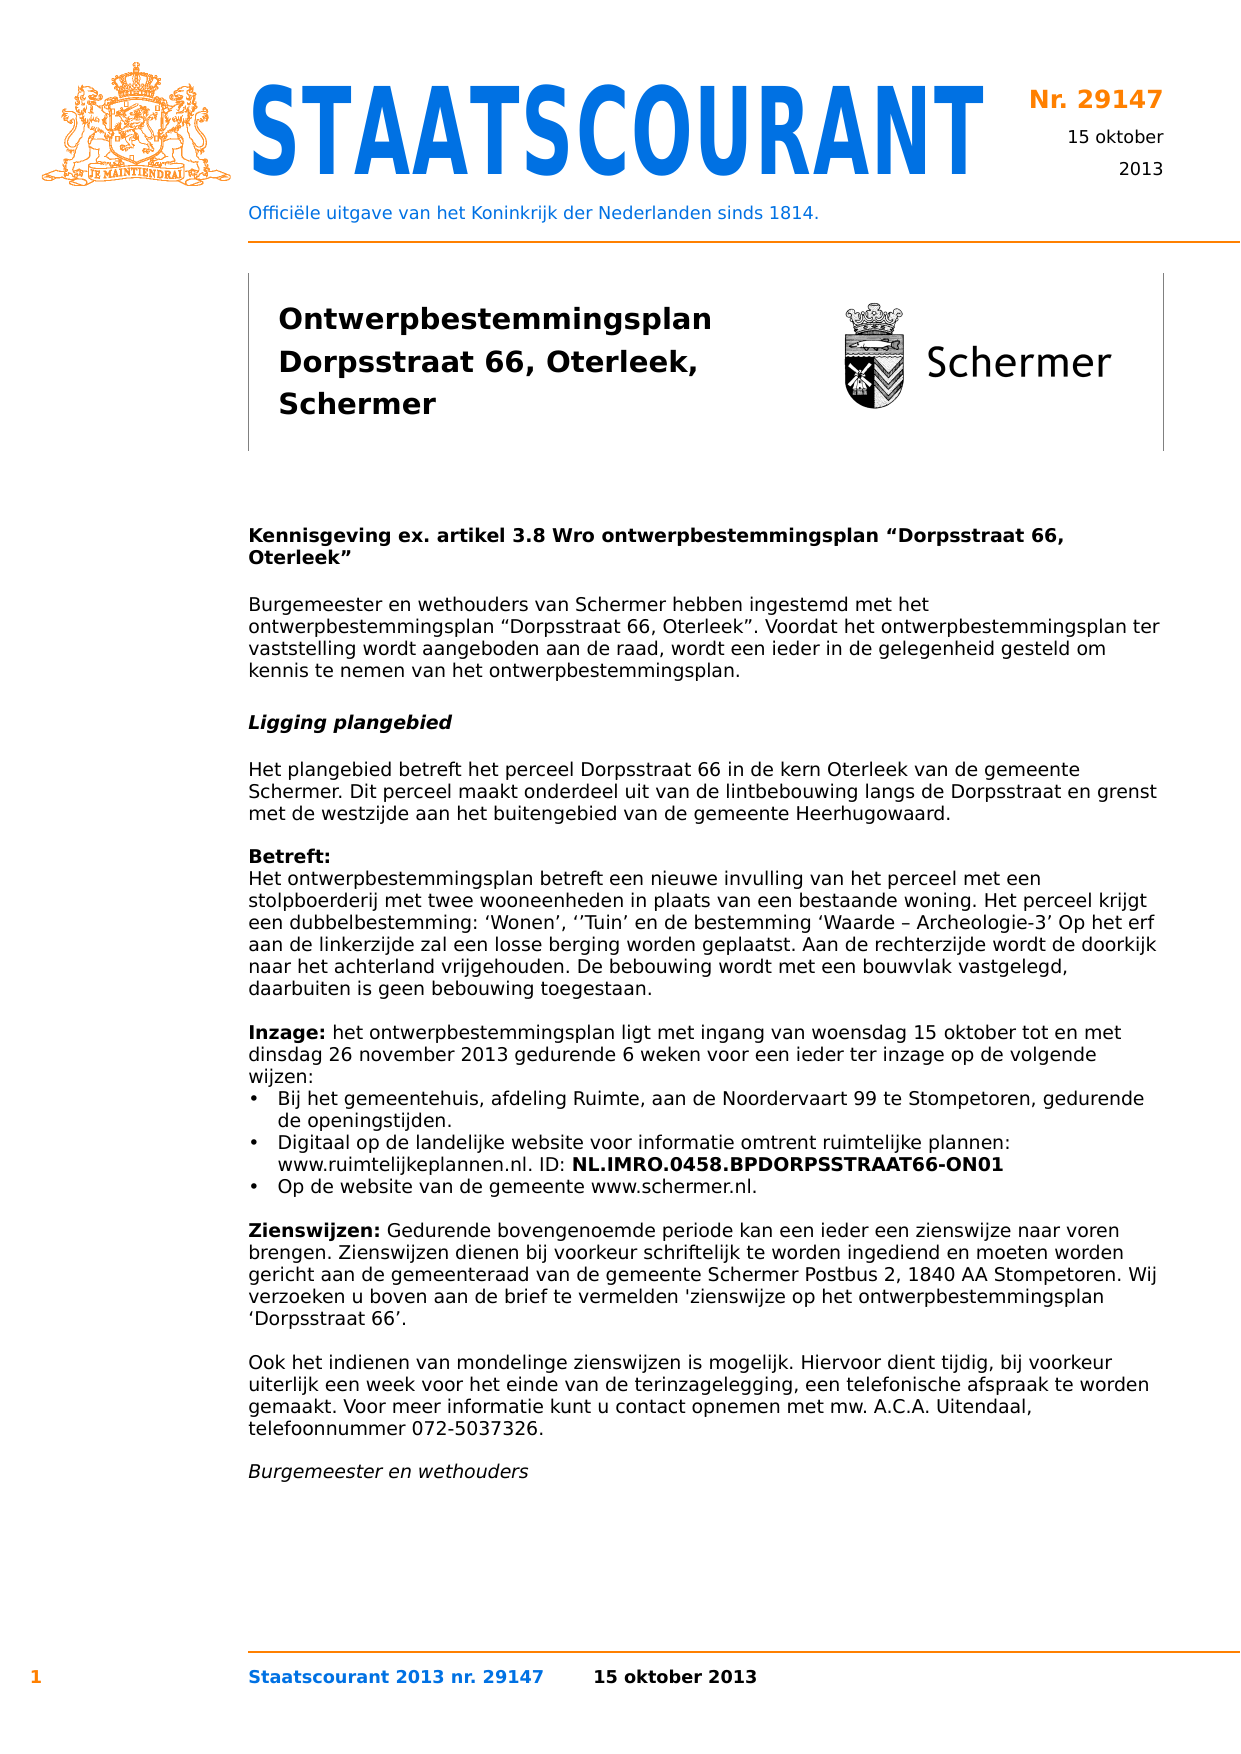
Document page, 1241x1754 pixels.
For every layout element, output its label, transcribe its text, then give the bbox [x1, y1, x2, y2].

picture [41, 62, 231, 186]
table_header [25, 62, 248, 241]
subtitle Ligging plangebied [248, 712, 1163, 733]
table_header STAATSCOURANT [248, 62, 998, 203]
table_cell 15 oktober [998, 121, 1240, 153]
text • Digitaal op de landelijke website voor informatie omtrent ruimtelijke plannen: www.ruimtelijkeplannen.nl. ID: NL.IMRO.0458.BPDORPSSTRAAT66-ON01 [248, 1132, 1163, 1176]
text • Op de website van de gemeente www.schermer.nl. [248, 1176, 1163, 1198]
text Ook het indienen van mondelinge zienswijzen is mogelijk. Hiervoor dient tijdig, bij voorkeur uiterlijk een week voor het einde van de terinzagelegging, een telefonische afspraak te worden gemaakt. Voor meer informatie kunt u contact opnemen met mw. A.C.A. Uitendaal, telefoonnummer 072-5037326. [248, 1352, 1163, 1439]
picture [844, 302, 1134, 409]
table_cell Officiële uitgave van het Koninkrijk der Nederlanden sinds 1814. [248, 203, 1240, 241]
text Het plangebied betreft het perceel Dorpsstraat 66 in de kern Oterleek van de gemeente Schermer. Dit perceel maakt onderdeel uit van de lintbebouwing langs de Dorpsstraat en grenst met de westzijde aan het buitengebied van de gemeente Heerhugowaard. [248, 758, 1163, 824]
table_header Nr. 29147 [998, 62, 1240, 121]
subtitle Ontwerpbestemmingsplan Dorpsstraat 66, Oterleek, Schermer [249, 273, 1163, 451]
subtitle Kennisgeving ex. artikel 3.8 Wro ontwerpbestemmingsplan “Dorpsstraat 66, Oterleek” [248, 525, 1163, 569]
text Inzage: het ontwerpbestemmingsplan ligt met ingang van woensdag 15 oktober tot en met dinsdag 26 november 2013 gedurende 6 weken voor een ieder ter inzage op de volgende wijzen: [248, 1022, 1163, 1088]
text Burgemeester en wethouders [248, 1461, 1163, 1483]
text Burgemeester en wethouders van Schermer hebben ingestemd met het ontwerpbestemmingsplan “Dorpsstraat 66, Oterleek”. Voordat het ontwerpbestemmingsplan ter vaststelling wordt aangeboden aan de raad, wordt een ieder in de gelegenheid gesteld om kennis te nemen van het ontwerpbestemmingsplan. [248, 594, 1163, 682]
table_cell 2013 [998, 153, 1240, 203]
text Het ontwerpbestemmingsplan betreft een nieuwe invulling van het perceel met een stolpboerderij met twee wooneenheden in plaats van een bestaande woning. Het perceel krijgt een dubbelbestemming: ‘Wonen’, ‘’Tuin’ en de bestemming ‘Waarde – Archeologie-3’ Op het erf aan de linkerzijde zal een losse berging worden geplaatst. Aan de rechterzijde wordt de doorkijk naar het achterland vrijgehouden. De bebouwing wordt met een bouwvlak vastgelegd, daarbuiten is geen bebouwing toegestaan. [248, 868, 1163, 1000]
text Zienswijzen: Gedurende bovengenoemde periode kan een ieder een zienswijze naar voren brengen. Zienswijzen dienen bij voorkeur schriftelijk te worden ingediend en moeten worden gericht aan de gemeenteraad van de gemeente Schermer Postbus 2, 1840 AA Stompetoren. Wij verzoeken u boven aan de brief te vermelden 'zienswijze op het ontwerpbestemmingsplan ‘Dorpsstraat 66’. [248, 1220, 1163, 1330]
text Betreft: [248, 846, 1163, 868]
text • Bij het gemeentehuis, afdeling Ruimte, aan de Noordervaart 99 te Stompetoren, gedurende de openingstijden. [248, 1088, 1163, 1132]
